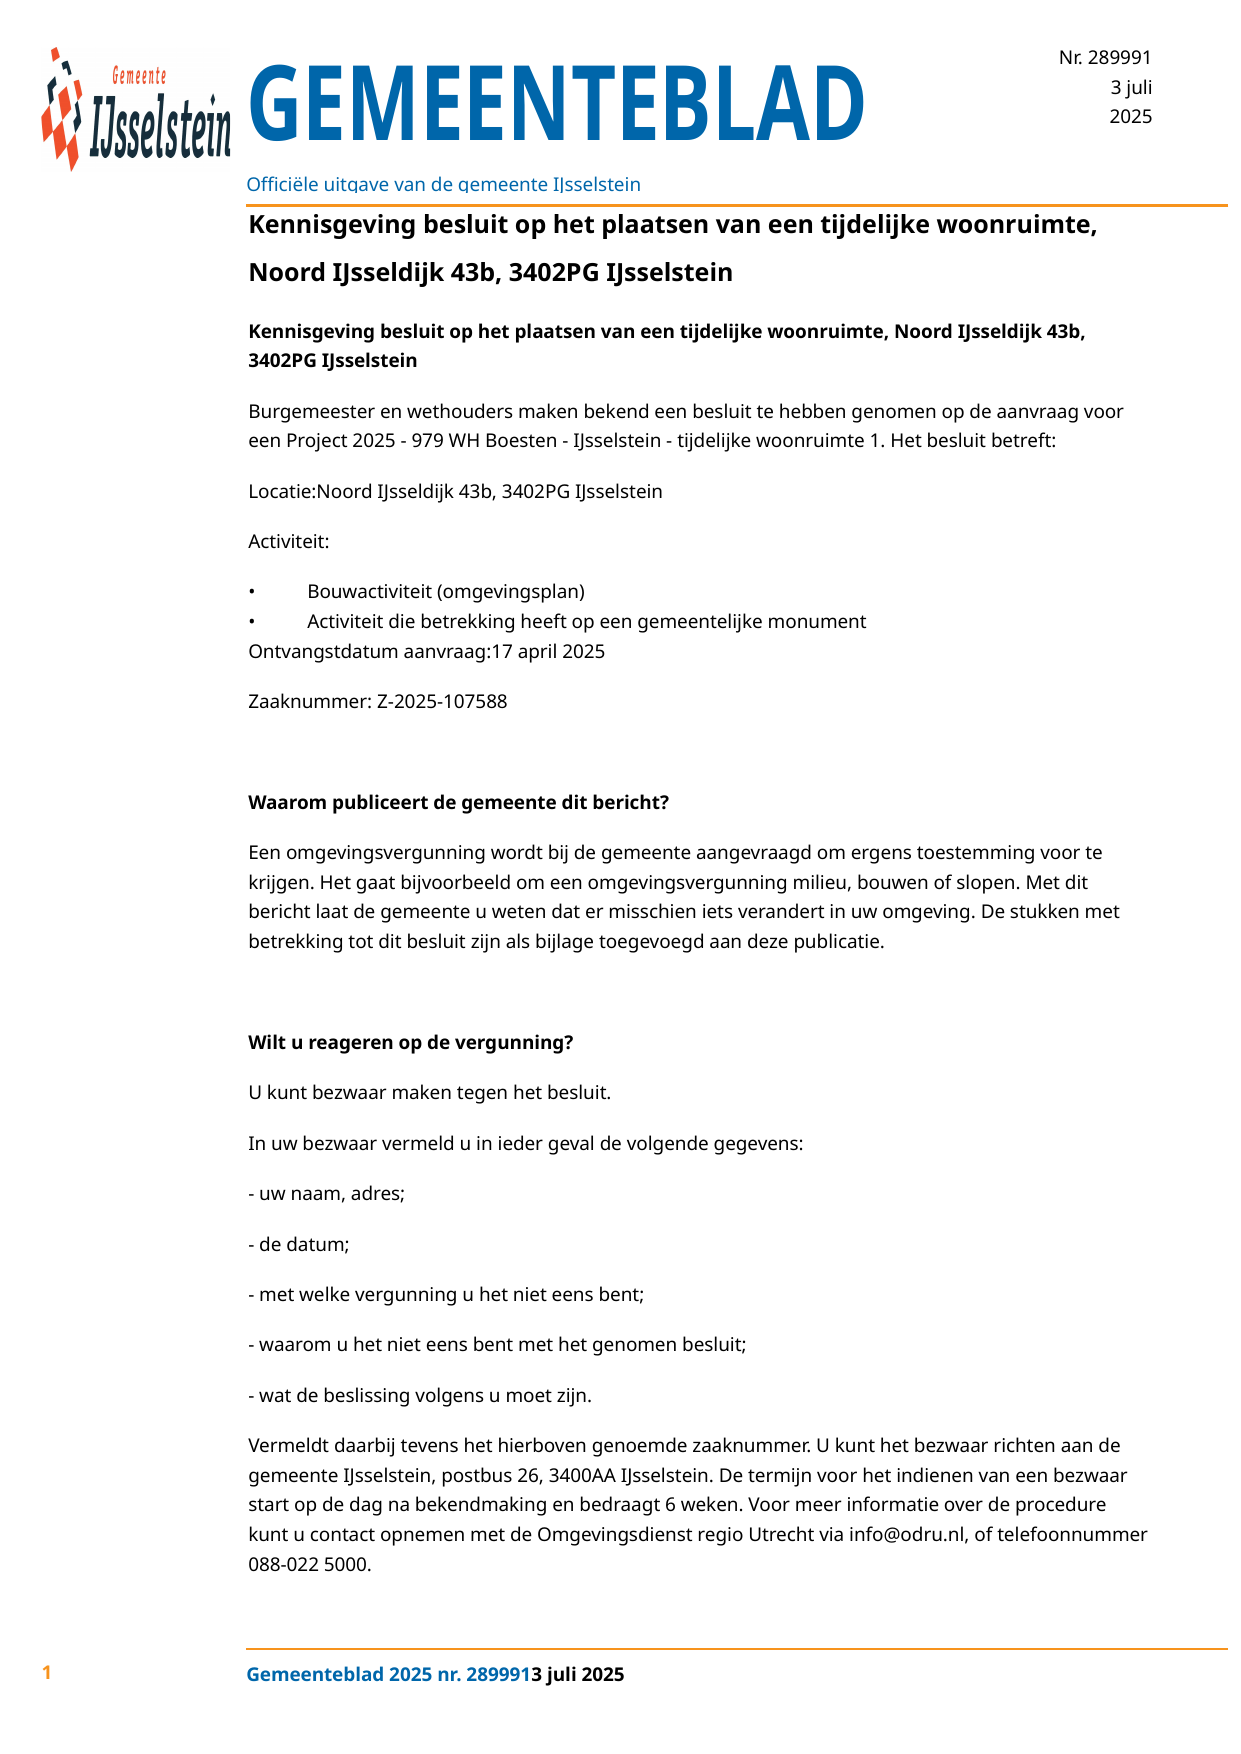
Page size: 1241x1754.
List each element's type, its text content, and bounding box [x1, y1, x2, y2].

text In uw bezwaar vermeld u in ieder geval de volgende gegevens: [248, 1130, 1152, 1156]
text Kennisgeving besluit op het plaatsen van een tijdelijke woonruimte, Noord IJsseldijk 43b, 3402PG IJsselstein [248, 318, 1152, 373]
text - wat de beslissing volgens u moet zijn. [248, 1382, 1152, 1408]
text Burgemeester en wethouders maken bekend een besluit te hebben genomen op de aanvraag voor een Project 2025 - 979 WH Boesten - IJsselstein - tijdelijke woonruimte 1. Het besluit betreft: [248, 398, 1152, 453]
text - waarom u het niet eens bent met het genomen besluit; [248, 1332, 1152, 1357]
text - met welke vergunning u het niet eens bent; [248, 1281, 1152, 1307]
text Zaaknummer: Z-2025-107588 [248, 688, 1152, 714]
text - uw naam, adres; [248, 1180, 1152, 1206]
text Wilt u reageren op de vergunning? [248, 1029, 1152, 1055]
text Locatie:Noord IJsseldijk 43b, 3402PG IJsselstein [248, 478, 1152, 504]
text Waarom publiceert de gemeente dit bericht? [248, 789, 1152, 815]
text Een omgevingsvergunning wordt bij de gemeente aangevraagd om ergens toestemming voor te krijgen. Het gaat bijvoorbeeld om een omgevingsvergunning milieu, bouwen of slopen. Met dit bericht laat de gemeente u weten dat er misschien iets verandert in uw omgeving. De stukken met betrekking tot dit besluit zijn als bijlage toegevoegd aan deze publicatie. [248, 839, 1152, 954]
picture [41, 47, 231, 172]
text Kennisgeving besluit op het plaatsen van een tijdelijke woonruimte, Noord IJsseldijk 43b, 3402PG IJsselstein [248, 207, 1152, 288]
list Activiteit die betrekking heeft op een gemeentelijke monument [248, 608, 1152, 634]
text - de datum; [248, 1231, 1152, 1257]
list Bouwactiviteit (omgevingsplan) [248, 579, 1152, 604]
text U kunt bezwaar maken tegen het besluit. [248, 1079, 1152, 1105]
text Vermeldt daarbij tevens het hierboven genoemde zaaknummer. U kunt het bezwaar richten aan de gemeente IJsselstein, postbus 26, 3400AA IJsselstein. De termijn voor het indienen van een bezwaar start op de dag na bekendmaking en bedraagt 6 weken. Voor meer informatie over de procedure kunt u contact opnemen met de Omgevingsdienst regio Utrecht via info@odru.nl, of telefoonnummer 088-022 5000. [248, 1432, 1152, 1577]
text Activiteit: [248, 528, 1152, 554]
text Ontvangstdatum aanvraag:17 april 2025 [248, 638, 1152, 664]
